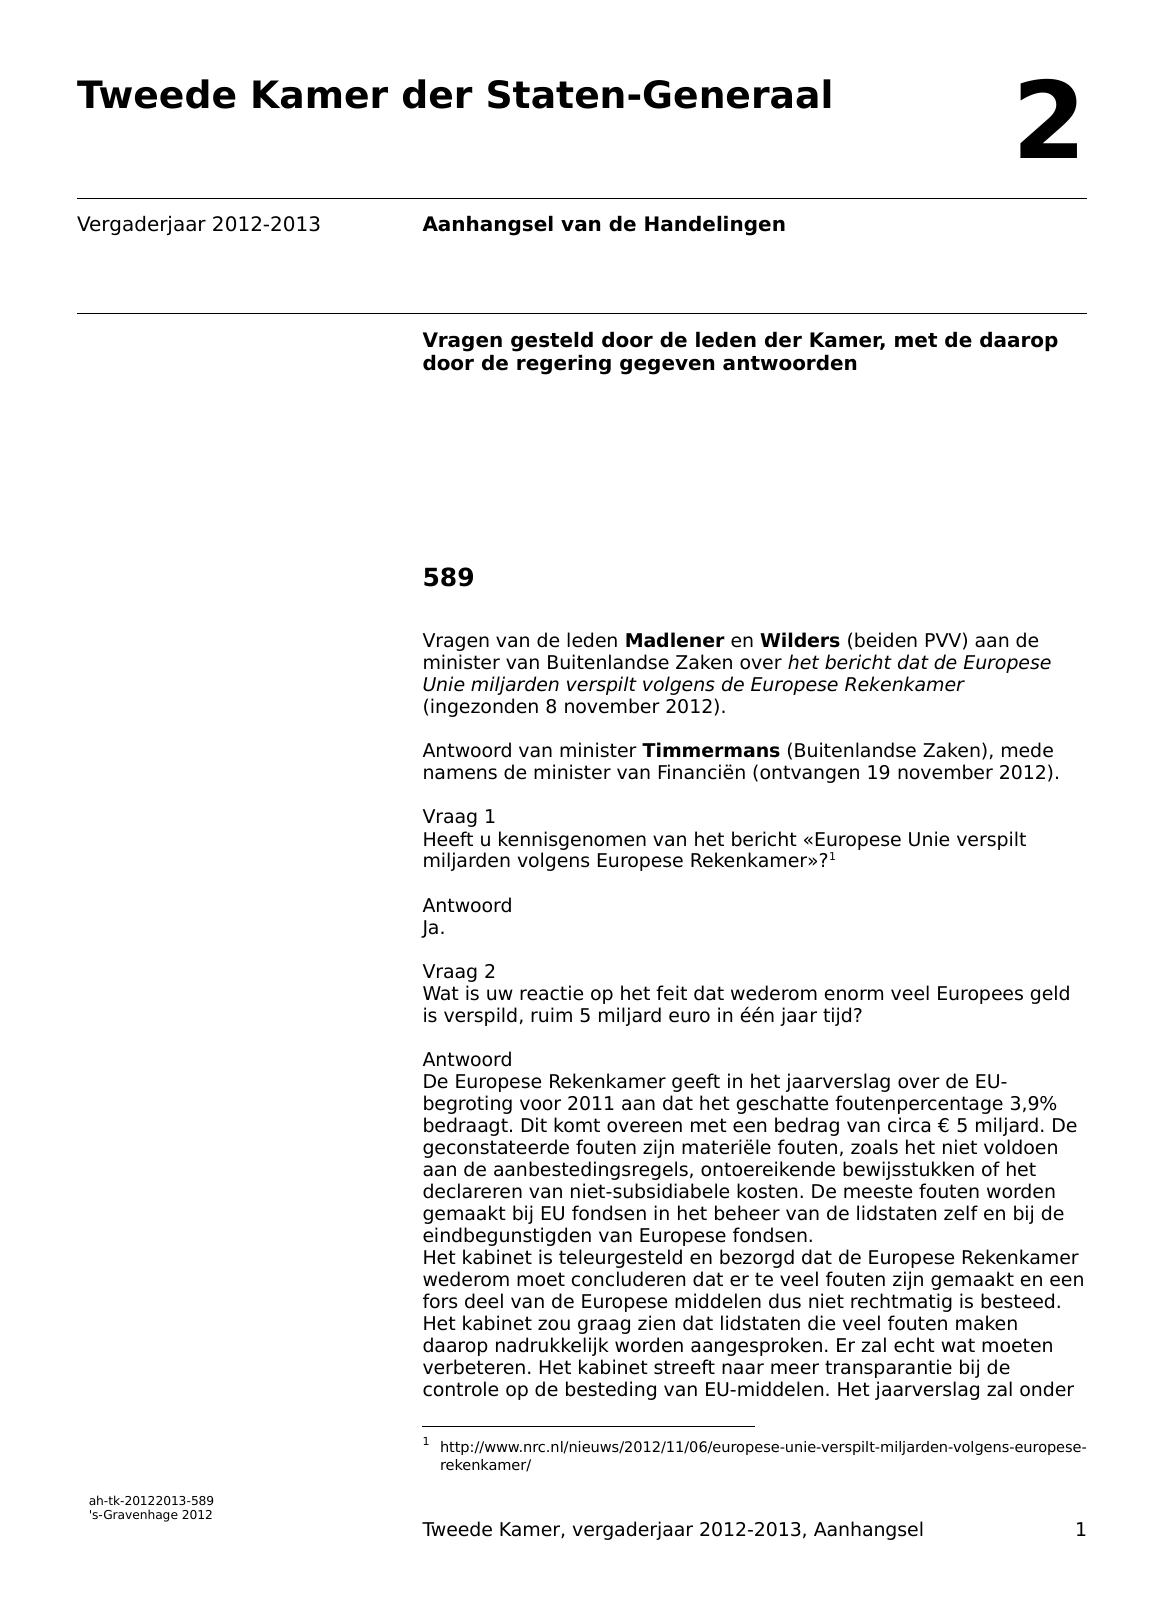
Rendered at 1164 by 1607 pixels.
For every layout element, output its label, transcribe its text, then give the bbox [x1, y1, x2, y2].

text Antwoord [422, 894, 1087, 917]
text 's-Gravenhage 2012 [88, 1508, 323, 1522]
table_cell Vragen gesteld door de leden der Kamer, met de daarop door de regering gegeven antwoorden [422, 314, 1087, 375]
table_cell Vergaderjaar 2012-2013 [77, 199, 422, 313]
text Vragen van de leden Madlener en Wilders (beiden PVV) aan de minister van Buitenlandse Zaken over het bericht dat de Europese Unie miljarden verspilt volgens de Europese Rekenkamer (ingezonden 8 november 2012). [422, 630, 1087, 718]
table_header Tweede Kamer der Staten-Generaal [77, 59, 886, 198]
text ah-tk-20122013-589 [88, 1494, 323, 1508]
text Vraag 2 [422, 961, 1087, 983]
text Antwoord [422, 1049, 1087, 1071]
text Wat is uw reactie op het feit dat wederom enorm veel Europees geld is verspild, ruim 5 miljard euro in één jaar tijd? [422, 983, 1087, 1027]
text Vraag 1 [422, 806, 1087, 828]
text De Europese Rekenkamer geeft in het jaarverslag over de EU-begroting voor 2011 aan dat het geschatte foutenpercentage 3,9% bedraagt. Dit komt overeen met een bedrag van circa € 5 miljard. De geconstateerde fouten zijn materiële fouten, zoals het niet voldoen aan de aanbestedingsregels, ontoereikende bewijsstukken of het declareren van niet-subsidiabele kosten. De meeste fouten worden gemaakt bij EU fondsen in het beheer van de lidstaten zelf en bij de eindbegunstigden van Europese fondsen. [422, 1071, 1087, 1247]
text Heeft u kennisgenomen van het bericht «Europese Unie verspilt miljarden volgens Europese Rekenkamer»? [422, 828, 1087, 872]
table_header 2 [886, 59, 1087, 198]
text Antwoord van minister Timmermans (Buitenlandse Zaken), mede namens de minister van Financiën (ontvangen 19 november 2012). [422, 740, 1087, 784]
table_cell [77, 314, 422, 375]
text http://www.nrc.nl/nieuws/2012/11/06/europese-unie-verspilt-miljarden-volgens-europese-rekenkamer/ [422, 1435, 1087, 1474]
text Ja. [422, 917, 1087, 938]
table_cell Aanhangsel van de Handelingen [422, 199, 1087, 313]
text 589 [422, 563, 1087, 592]
text Het kabinet is teleurgesteld en bezorgd dat de Europese Rekenkamer wederom moet concluderen dat er te veel fouten zijn gemaakt en een fors deel van de Europese middelen dus niet rechtmatig is besteed. Het kabinet zou graag zien dat lidstaten die veel fouten maken daarop nadrukkelijk worden aangesproken. Er zal echt wat moeten verbeteren. Het kabinet streeft naar meer transparantie bij de controle op de besteding van EU-middelen. Het jaarverslag zal onder [422, 1247, 1087, 1401]
